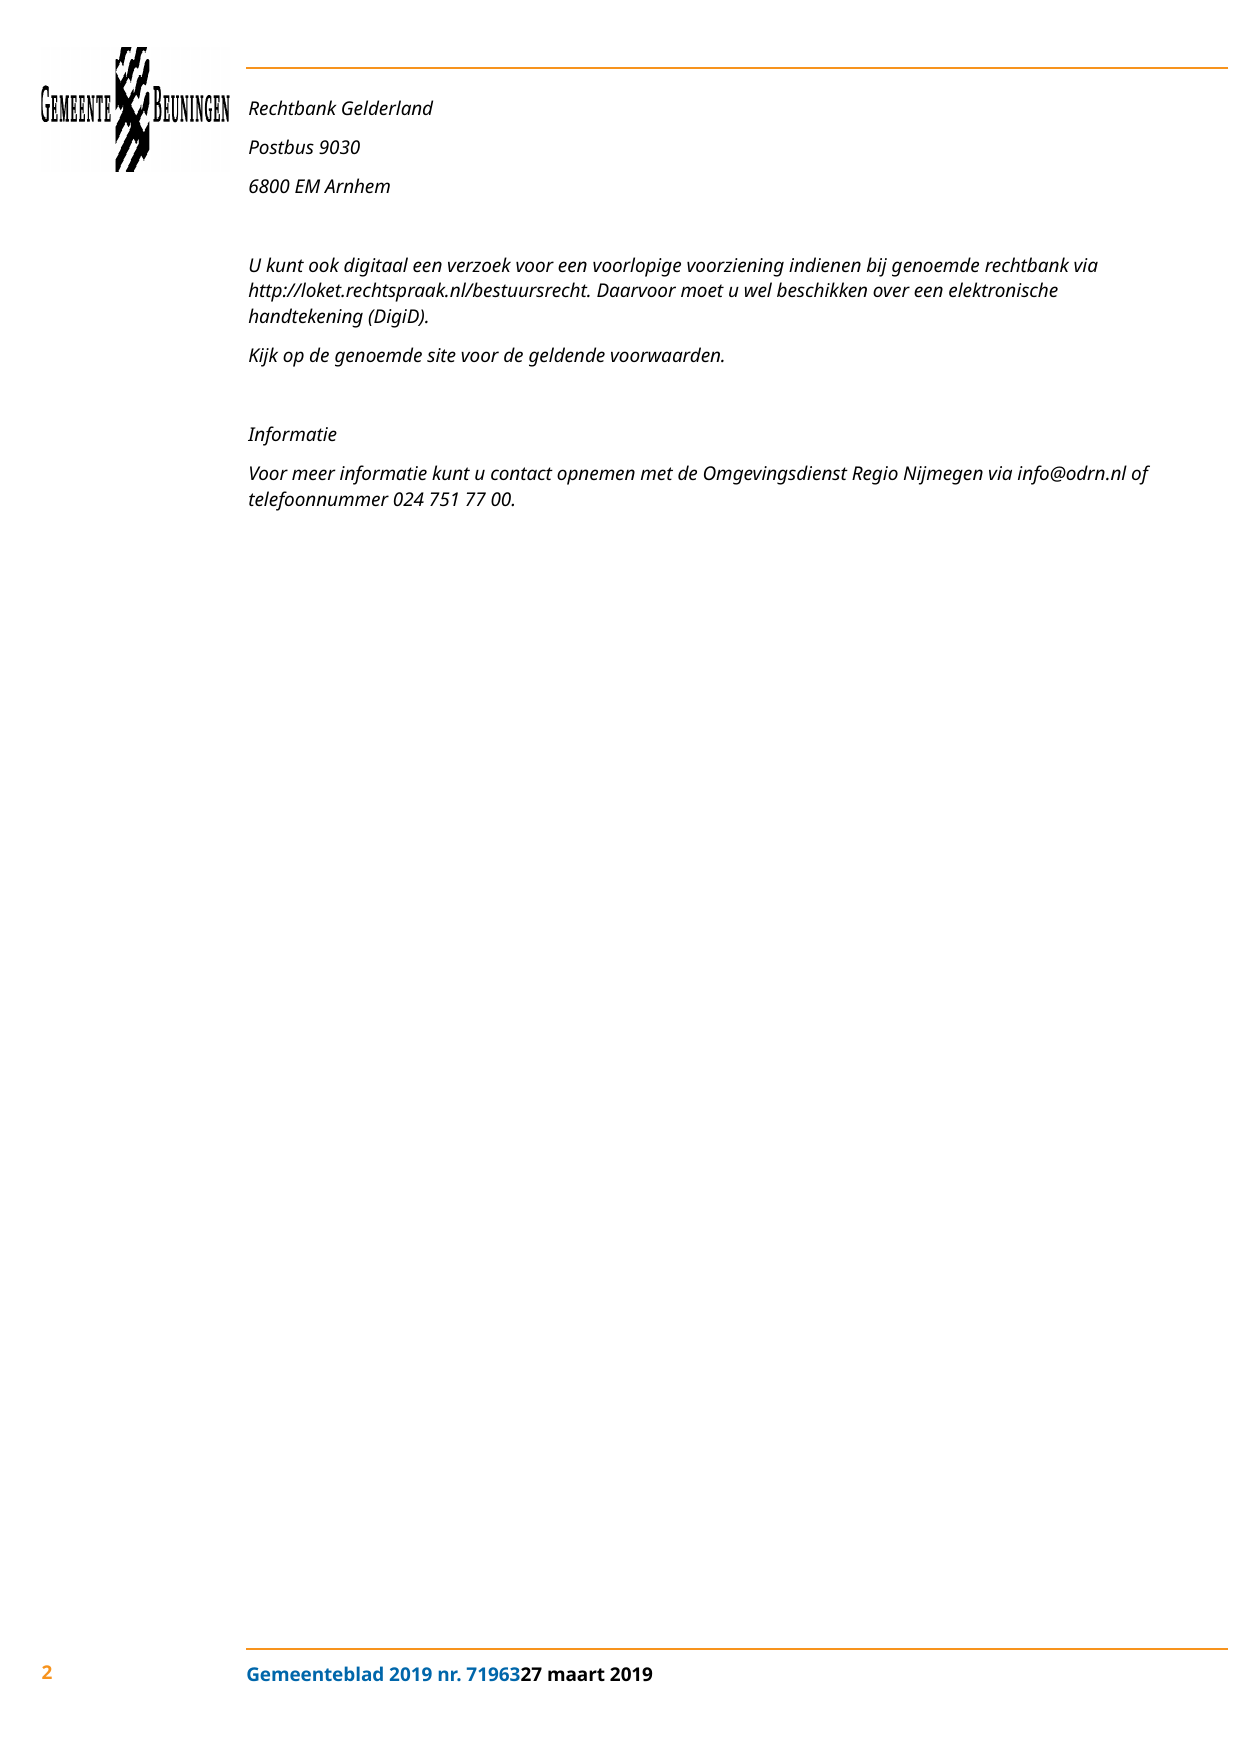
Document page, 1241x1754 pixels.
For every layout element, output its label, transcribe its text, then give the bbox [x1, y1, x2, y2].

text Voor meer informatie kunt u contact opnemen met de Omgevingsdienst Regio Nijmegen via info@odrn.nl of telefoonnummer 024 751 77 00. [248, 460, 1152, 512]
text Kijk op de genoemde site voor de geldende voorwaarden. [248, 343, 1152, 368]
text U kunt ook digitaal een verzoek voor een voorlopige voorziening indienen bij genoemde rechtbank via http://loket.rechtspraak.nl/bestuursrecht. Daarvoor moet u wel beschikken over een elektronische handtekening (DigiD). [248, 252, 1152, 329]
text Postbus 9030 [248, 134, 1152, 160]
picture [41, 47, 231, 172]
text Informatie [248, 421, 1152, 447]
text 6800 EM Arnhem [248, 173, 1152, 199]
text Rechtbank Gelderland [248, 95, 1152, 121]
